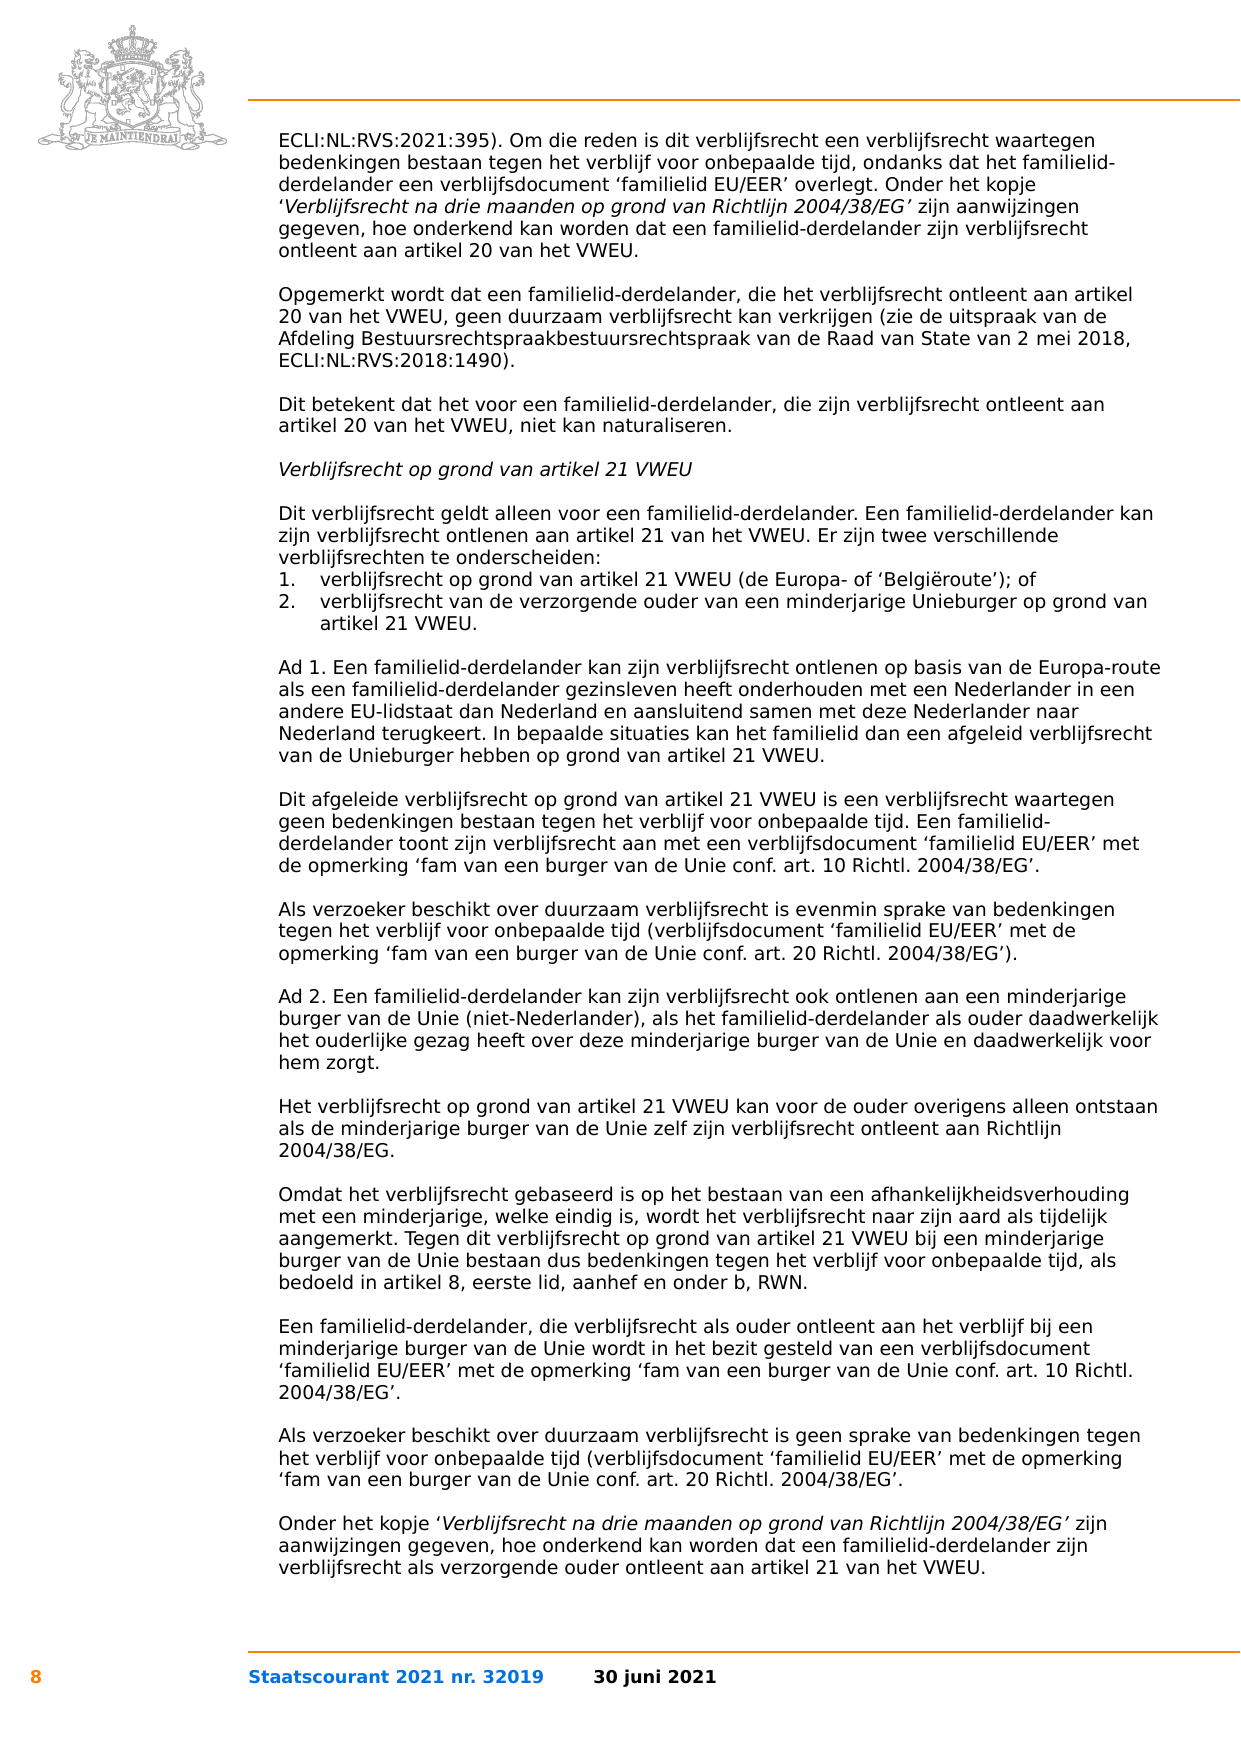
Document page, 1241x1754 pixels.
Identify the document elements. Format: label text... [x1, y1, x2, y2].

text Als verzoeker beschikt over duurzaam verblijfsrecht is evenmin sprake van bedenkingen tegen het verblijf voor onbepaalde tijd (verblijfsdocument ‘familielid EU/EER’ met de opmerking ‘fam van een burger van de Unie conf. art. 20 Richtl. 2004/38/EG’). [278, 898, 1163, 964]
text Omdat het verblijfsrecht gebaseerd is op het bestaan van een afhankelijkheidsverhouding met een minderjarige, welke eindig is, wordt het verblijfsrecht naar zijn aard als tijdelijk aangemerkt. Tegen dit verblijfsrecht op grond van artikel 21 VWEU bij een minderjarige burger van de Unie bestaan dus bedenkingen tegen het verblijf voor onbepaalde tijd, als bedoeld in artikel 8, eerste lid, aanhef en onder b, RWN. [278, 1184, 1163, 1294]
picture [38, 25, 227, 150]
text ECLI:NL:RVS:2021:395). Om die reden is dit verblijfsrecht een verblijfsrecht waartegen bedenkingen bestaan tegen het verblijf voor onbepaalde tijd, ondanks dat het familielid-derdelander een verblijfsdocument ‘familielid EU/EER’ overlegt. Onder het kopje ‘Verblijfsrecht na drie maanden op grond van Richtlijn 2004/38/EG’ zijn aanwijzingen gegeven, hoe onderkend kan worden dat een familielid-derdelander zijn verblijfsrecht ontleent aan artikel 20 van het VWEU. [278, 130, 1163, 262]
text Ad 2. Een familielid-derdelander kan zijn verblijfsrecht ook ontlenen aan een minderjarige burger van de Unie (niet-Nederlander), als het familielid-derdelander als ouder daadwerkelijk het ouderlijke gezag heeft over deze minderjarige burger van de Unie en daadwerkelijk voor hem zorgt. [278, 986, 1163, 1074]
text Ad 1. Een familielid-derdelander kan zijn verblijfsrecht ontlenen op basis van de Europa-route als een familielid-derdelander gezinsleven heeft onderhouden met een Nederlander in een andere EU-lidstaat dan Nederland en aansluitend samen met deze Nederlander naar Nederland terugkeert. In bepaalde situaties kan het familielid dan een afgeleid verblijfsrecht van de Unieburger hebben op grond van artikel 21 VWEU. [278, 657, 1163, 767]
text Opgemerkt wordt dat een familielid-derdelander, die het verblijfsrecht ontleent aan artikel 20 van het VWEU, geen duurzaam verblijfsrecht kan verkrijgen (zie de uitspraak van de Afdeling Bestuursrechtspraakbestuursrechtspraak van de Raad van State van 2 mei 2018, ECLI:NL:RVS:2018:1490). [278, 284, 1163, 372]
text Onder het kopje ‘Verblijfsrecht na drie maanden op grond van Richtlijn 2004/38/EG’ zijn aanwijzingen gegeven, hoe onderkend kan worden dat een familielid-derdelander zijn verblijfsrecht als verzorgende ouder ontleent aan artikel 21 van het VWEU. [278, 1513, 1163, 1579]
text 1. verblijfsrecht op grond van artikel 21 VWEU (de Europa- of ‘Belgiëroute’); of [278, 569, 1163, 591]
subtitle Verblijfsrecht op grond van artikel 21 VWEU [278, 459, 1163, 481]
text Dit betekent dat het voor een familielid-derdelander, die zijn verblijfsrecht ontleent aan artikel 20 van het VWEU, niet kan naturaliseren. [278, 393, 1163, 437]
text Dit verblijfsrecht geldt alleen voor een familielid-derdelander. Een familielid-derdelander kan zijn verblijfsrecht ontlenen aan artikel 21 van het VWEU. Er zijn twee verschillende verblijfsrechten te onderscheiden: [278, 503, 1163, 569]
text Dit afgeleide verblijfsrecht op grond van artikel 21 VWEU is een verblijfsrecht waartegen geen bedenkingen bestaan tegen het verblijf voor onbepaalde tijd. Een familielid-derdelander toont zijn verblijfsrecht aan met een verblijfsdocument ‘familielid EU/EER’ met de opmerking ‘fam van een burger van de Unie conf. art. 10 Richtl. 2004/38/EG’. [278, 789, 1163, 877]
text Als verzoeker beschikt over duurzaam verblijfsrecht is geen sprake van bedenkingen tegen het verblijf voor onbepaalde tijd (verblijfsdocument ‘familielid EU/EER’ met de opmerking ‘fam van een burger van de Unie conf. art. 20 Richtl. 2004/38/EG’. [278, 1425, 1163, 1491]
text Het verblijfsrecht op grond van artikel 21 VWEU kan voor de ouder overigens alleen ontstaan als de minderjarige burger van de Unie zelf zijn verblijfsrecht ontleent aan Richtlijn 2004/38/EG. [278, 1096, 1163, 1162]
text 2. verblijfsrecht van de verzorgende ouder van een minderjarige Unieburger op grond van artikel 21 VWEU. [278, 591, 1163, 635]
text Een familielid-derdelander, die verblijfsrecht als ouder ontleent aan het verblijf bij een minderjarige burger van de Unie wordt in het bezit gesteld van een verblijfsdocument ‘familielid EU/EER’ met de opmerking ‘fam van een burger van de Unie conf. art. 10 Richtl. 2004/38/EG’. [278, 1316, 1163, 1403]
